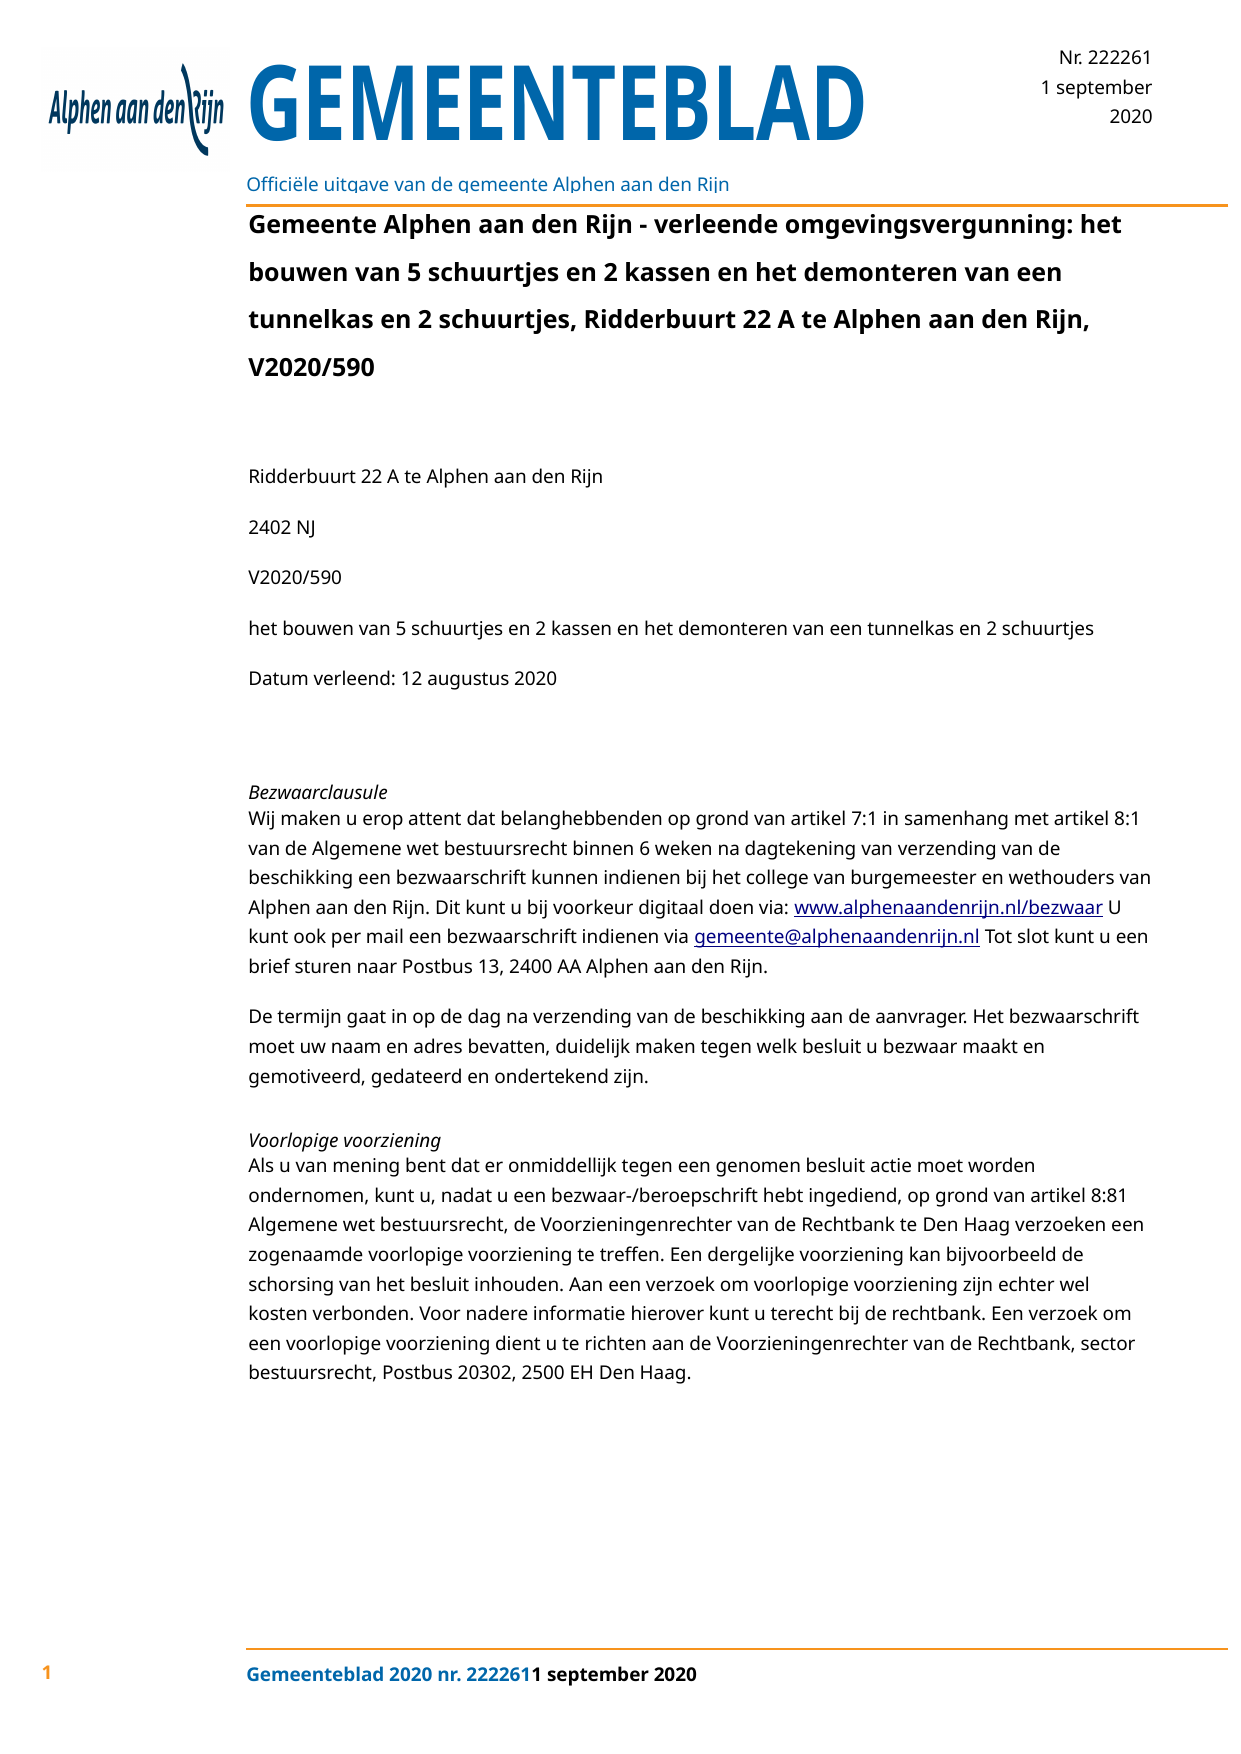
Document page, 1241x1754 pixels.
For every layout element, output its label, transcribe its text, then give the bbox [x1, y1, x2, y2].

text 2402 NJ [248, 514, 1152, 540]
picture [41, 47, 231, 172]
text Gemeente Alphen aan den Rijn - verleende omgevingsvergunning: het bouwen van 5 schuurtjes en 2 kassen en het demonteren van een tunnelkas en 2 schuurtjes, Ridderbuurt 22 A te Alphen aan den Rijn, V2020/590 [248, 207, 1152, 384]
text Als u van mening bent dat er onmiddellijk tegen een genomen besluit actie moet worden ondernomen, kunt u, nadat u een bezwaar-/beroepschrift hebt ingediend, op grond van artikel 8:81 Algemene wet bestuursrecht, de Voorzieningenrechter van de Rechtbank te Den Haag verzoeken een zogenaamde voorlopige voorziening te treffen. Een dergelijke voorziening kan bijvoorbeeld de schorsing van het besluit inhouden. Aan een verzoek om voorlopige voorziening zijn echter wel kosten verbonden. Voor nadere informatie hierover kunt u terecht bij de rechtbank. Een verzoek om een voorlopige voorziening dient u te richten aan de Voorzieningenrechter van de Rechtbank, sector bestuursrecht, Postbus 20302, 2500 EH Den Haag. [248, 1152, 1152, 1385]
text het bouwen van 5 schuurtjes en 2 kassen en het demonteren van een tunnelkas en 2 schuurtjes [248, 615, 1152, 641]
text Ridderbuurt 22 A te Alphen aan den Rijn [248, 463, 1152, 489]
text Datum verleend: 12 augustus 2020 [248, 665, 1152, 691]
text Wij maken u erop attent dat belanghebbenden op grond van artikel 7:1 in samenhang met artikel 8:1 van de Algemene wet bestuursrecht binnen 6 weken na dagtekening van verzending van de beschikking een bezwaarschrift kunnen indienen bij het college van burgemeester en wethouders van Alphen aan den Rijn. Dit kunt u bij voorkeur digitaal doen via: www.alphenaandenrijn.nl/bezwaar U kunt ook per mail een bezwaarschrift indienen via gemeente@alphenaandenrijn.nl Tot slot kunt u een brief sturen naar Postbus 13, 2400 AA Alphen aan den Rijn. [248, 805, 1152, 979]
text Voorlopige voorziening [248, 1127, 1152, 1152]
text De termijn gaat in op de dag na verzending van de beschikking aan de aanvrager. Het bezwaarschrift moet uw naam en adres bevatten, duidelijk maken tegen welk besluit u bezwaar maakt en gemotiveerd, gedateerd en ondertekend zijn. [248, 1004, 1152, 1088]
text V2020/590 [248, 564, 1152, 590]
text Bezwaarclausule [248, 779, 1152, 805]
